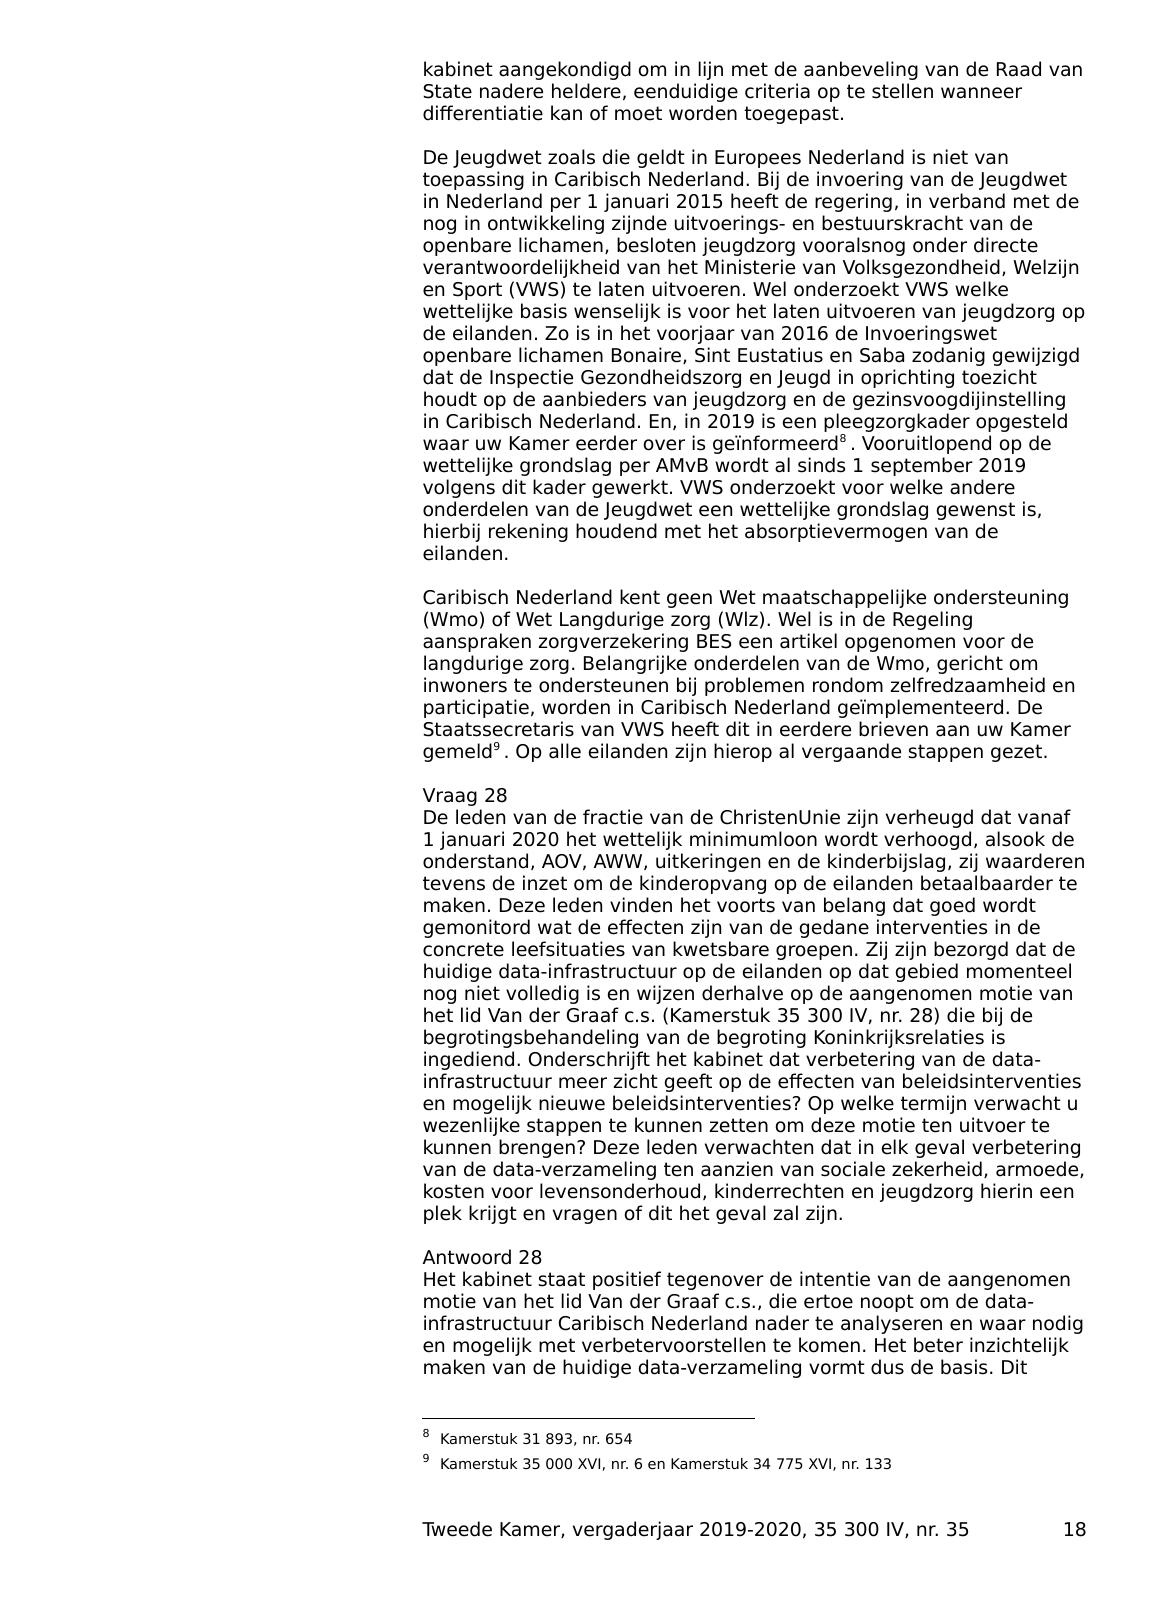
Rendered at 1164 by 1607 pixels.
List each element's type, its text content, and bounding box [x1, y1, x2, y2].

text Vraag 28 [422, 785, 1087, 807]
text De leden van de fractie van de ChristenUnie zijn verheugd dat vanaf 1 januari 2020 het wettelijk minimumloon wordt verhoogd, alsook de onderstand, AOV, AWW, uitkeringen en de kinderbijslag, zij waarderen tevens de inzet om de kinderopvang op de eilanden betaalbaarder te maken. Deze leden vinden het voorts van belang dat goed wordt gemonitord wat de effecten zijn van de gedane interventies in de concrete leefsituaties van kwetsbare groepen. Zij zijn bezorgd dat de huidige data-infrastructuur op de eilanden op dat gebied momenteel nog niet volledig is en wijzen derhalve op de aangenomen motie van het lid Van der Graaf c.s. (Kamerstuk 35 300 IV, nr. 28) die bij de begrotingsbehandeling van de begroting Koninkrijksrelaties is ingediend. Onderschrijft het kabinet dat verbetering van de data-infrastructuur meer zicht geeft op de effecten van beleidsinterventies en mogelijk nieuwe beleidsinterventies? Op welke termijn verwacht u wezenlijke stappen te kunnen zetten om deze motie ten uitvoer te kunnen brengen? Deze leden verwachten dat in elk geval verbetering van de data-verzameling ten aanzien van sociale zekerheid, armoede, kosten voor levensonderhoud, kinderrechten en jeugdzorg hierin een plek krijgt en vragen of dit het geval zal zijn. [422, 807, 1087, 1224]
text Kamerstuk 31 893, nr. 654 [422, 1427, 1087, 1449]
text Het kabinet staat positief tegenover de intentie van de aangenomen motie van het lid Van der Graaf c.s., die ertoe noopt om de data-infrastructuur Caribisch Nederland nader te analyseren en waar nodig en mogelijk met verbetervoorstellen te komen. Het beter inzichtelijk maken van de huidige data-verzameling vormt dus de basis. Dit [422, 1269, 1087, 1379]
text Antwoord 28 [422, 1247, 1087, 1269]
text kabinet aangekondigd om in lijn met de aanbeveling van de Raad van State nadere heldere, eenduidige criteria op te stellen wanneer differentiatie kan of moet worden toegepast. [422, 59, 1087, 125]
text De Jeugdwet zoals die geldt in Europees Nederland is niet van toepassing in Caribisch Nederland. Bij de invoering van de Jeugdwet in Nederland per 1 januari 2015 heeft de regering, in verband met de nog in ontwikkeling zijnde uitvoerings- en bestuurskracht van de openbare lichamen, besloten jeugdzorg vooralsnog onder directe verantwoordelijkheid van het Ministerie van Volksgezondheid, Welzijn en Sport (VWS) te laten uitvoeren. Wel onderzoekt VWS welke wettelijke basis wenselijk is voor het laten uitvoeren van jeugdzorg op de eilanden. Zo is in het voorjaar van 2016 de Invoeringswet openbare lichamen Bonaire, Sint Eustatius en Saba zodanig gewijzigd dat de Inspectie Gezondheidszorg en Jeugd in oprichting toezicht houdt op de aanbieders van jeugdzorg en de gezinsvoogdijinstelling in Caribisch Nederland. En, in 2019 is een pleegzorgkader opgesteld waar uw Kamer eerder over is geïnformeerd. Vooruitlopend op de wettelijke grondslag per AMvB wordt al sinds 1 september 2019 volgens dit kader gewerkt. VWS onderzoekt voor welke andere onderdelen van de Jeugdwet een wettelijke grondslag gewenst is, hierbij rekening houdend met het absorptievermogen van de eilanden. [422, 147, 1087, 565]
text Caribisch Nederland kent geen Wet maatschappelijke ondersteuning (Wmo) of Wet Langdurige zorg (Wlz). Wel is in de Regeling aanspraken zorgverzekering BES een artikel opgenomen voor de langdurige zorg. Belangrijke onderdelen van de Wmo, gericht om inwoners te ondersteunen bij problemen rondom zelfredzaamheid en participatie, worden in Caribisch Nederland geïmplementeerd. De Staatssecretaris van VWS heeft dit in eerdere brieven aan uw Kamer gemeld. Op alle eilanden zijn hierop al vergaande stappen gezet. [422, 587, 1087, 763]
text Kamerstuk 35 000 XVI, nr. 6 en Kamerstuk 34 775 XVI, nr. 133 [422, 1452, 1087, 1474]
